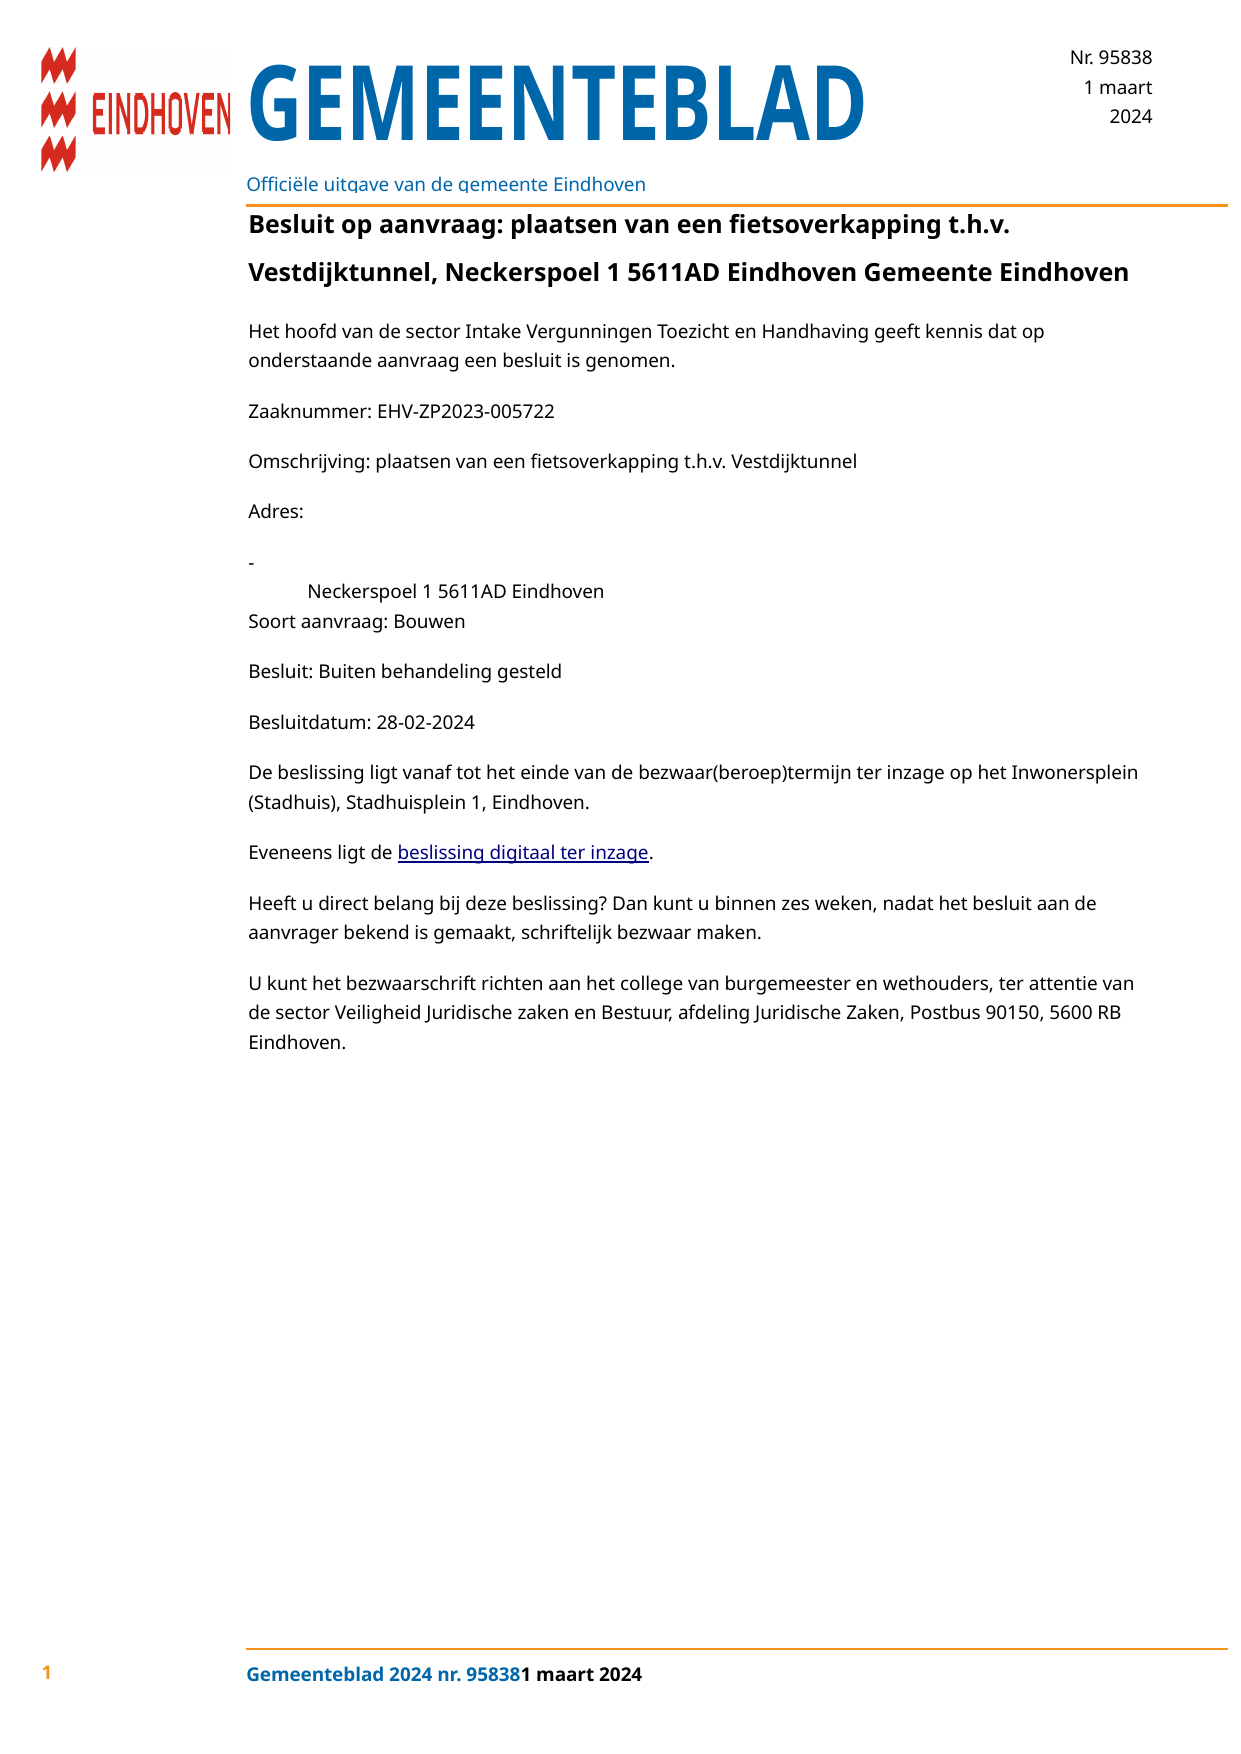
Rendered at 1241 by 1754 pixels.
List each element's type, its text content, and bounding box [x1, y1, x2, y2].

text Adres: [248, 499, 1152, 524]
text Heeft u direct belang bij deze beslissing? Dan kunt u binnen zes weken, nadat het besluit aan de aanvrager bekend is gemaakt, schriftelijk bezwaar maken. [248, 890, 1152, 945]
text Besluit: Buiten behandeling gesteld [248, 659, 1152, 684]
picture [41, 47, 231, 172]
text Soort aanvraag: Bouwen [248, 608, 1152, 634]
text Omschrijving: plaatsen van een fietsoverkapping t.h.v. Vestdijktunnel [248, 448, 1152, 474]
text Eveneens ligt de beslissing digitaal ter inzage. [248, 839, 1152, 865]
text Zaaknummer: EHV-ZP2023-005722 [248, 398, 1152, 424]
text Besluit op aanvraag: plaatsen van een fietsoverkapping t.h.v. Vestdijktunnel, Neckerspoel 1 5611AD Eindhoven Gemeente Eindhoven [248, 207, 1152, 288]
text U kunt het bezwaarschrift richten aan het college van burgemeester en wethouders, ter attentie van de sector Veiligheid Juridische zaken en Bestuur, afdeling Juridische Zaken, Postbus 90150, 5600 RB Eindhoven. [248, 970, 1152, 1055]
text Het hoofd van de sector Intake Vergunningen Toezicht en Handhaving geeft kennis dat op onderstaande aanvraag een besluit is genomen. [248, 318, 1152, 373]
text Besluitdatum: 28-02-2024 [248, 709, 1152, 735]
text De beslissing ligt vanaf tot het einde van de bezwaar(beroep)termijn ter inzage op het Inwonersplein (Stadhuis), Stadhuisplein 1, Eindhoven. [248, 759, 1152, 815]
list Neckerspoel 1 5611AD Eindhoven [248, 579, 1152, 604]
